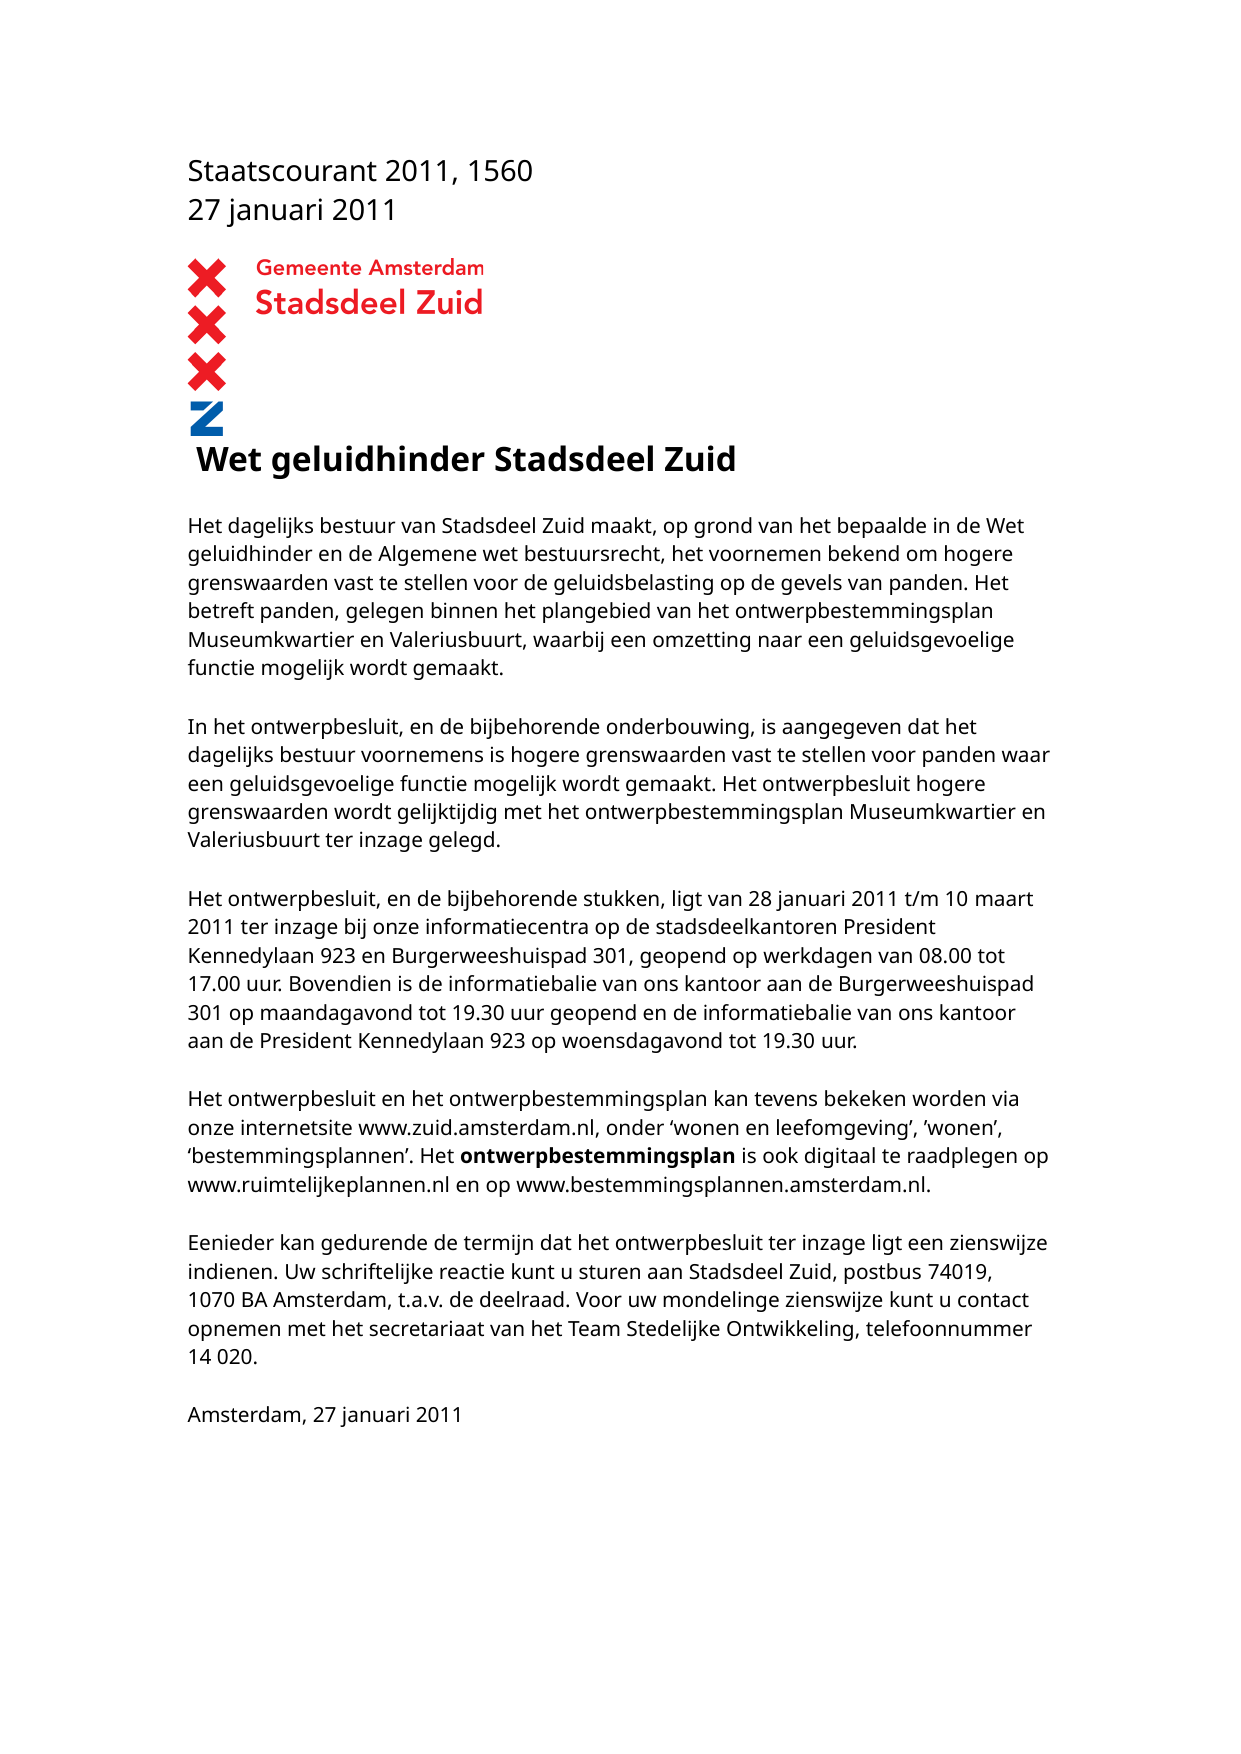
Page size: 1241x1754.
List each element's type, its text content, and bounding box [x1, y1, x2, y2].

text Amsterdam, 27 januari 2011 [187, 1401, 1053, 1429]
text Eenieder kan gedurende de termijn dat het ontwerpbesluit ter inzage ligt een zienswijze indienen. Uw schriftelijke reactie kunt u sturen aan Stadsdeel Zuid, postbus 74019, 1070 BA Amsterdam, t.a.v. de deelraad. Voor uw mondelinge zienswijze kunt u contact opnemen met het secretariaat van het Team Stedelijke Ontwikkeling, telefoonnummer 14 020. [187, 1228, 1053, 1371]
text In het ontwerpbesluit, en de bijbehorende onderbouwing, is aangegeven dat het dagelijks bestuur voornemens is hogere grenswaarden vast te stellen voor panden waar een geluidsgevoelige functie mogelijk wordt gemaakt. Het ontwerpbesluit hogere grenswaarden wordt gelijktijdig met het ontwerpbestemmingsplan Museumkwartier en Valeriusbuurt ter inzage gelegd. [187, 712, 1053, 854]
text Staatscourant 2011, 1560 [187, 150, 1053, 190]
picture [187, 258, 484, 436]
text Het ontwerpbesluit, en de bijbehorende stukken, ligt van 28 januari 2011 t/m 10 maart 2011 ter inzage bij onze informatiecentra op de stadsdeelkantoren President Kennedylaan 923 en Burgerweeshuispad 301, geopend op werkdagen van 08.00 tot 17.00 uur. Bovendien is de informatiebalie van ons kantoor aan de Burgerweeshuispad 301 op maandagavond tot 19.30 uur geopend en de informatiebalie van ons kantoor aan de President Kennedylaan 923 op woensdagavond tot 19.30 uur. [187, 884, 1053, 1054]
text Het dagelijks bestuur van Stadsdeel Zuid maakt, op grond van het bepaalde in de Wet geluidhinder en de Algemene wet bestuursrecht, het voornemen bekend om hogere grenswaarden vast te stellen voor de geluidsbelasting op de gevels van panden. Het betreft panden, gelegen binnen het plangebied van het ontwerpbestemmingsplan Museumkwartier en Valeriusbuurt, waarbij een omzetting naar een geluidsgevoelige functie mogelijk wordt gemaakt. [187, 511, 1053, 682]
text 27 januari 2011 [187, 190, 1053, 229]
subtitle Wet geluidhinder Stadsdeel Zuid [187, 271, 1053, 481]
text Het ontwerpbesluit en het ontwerpbestemmingsplan kan tevens bekeken worden via onze internetsite www.zuid.amsterdam.nl, onder ‘wonen en leefomgeving’, ’wonen’, ‘bestemmingsplannen’. Het ontwerpbestemmingsplan is ook digitaal te raadplegen op www.ruimtelijkeplannen.nl en op www.bestemmingsplannen.amsterdam.nl. [187, 1084, 1053, 1198]
